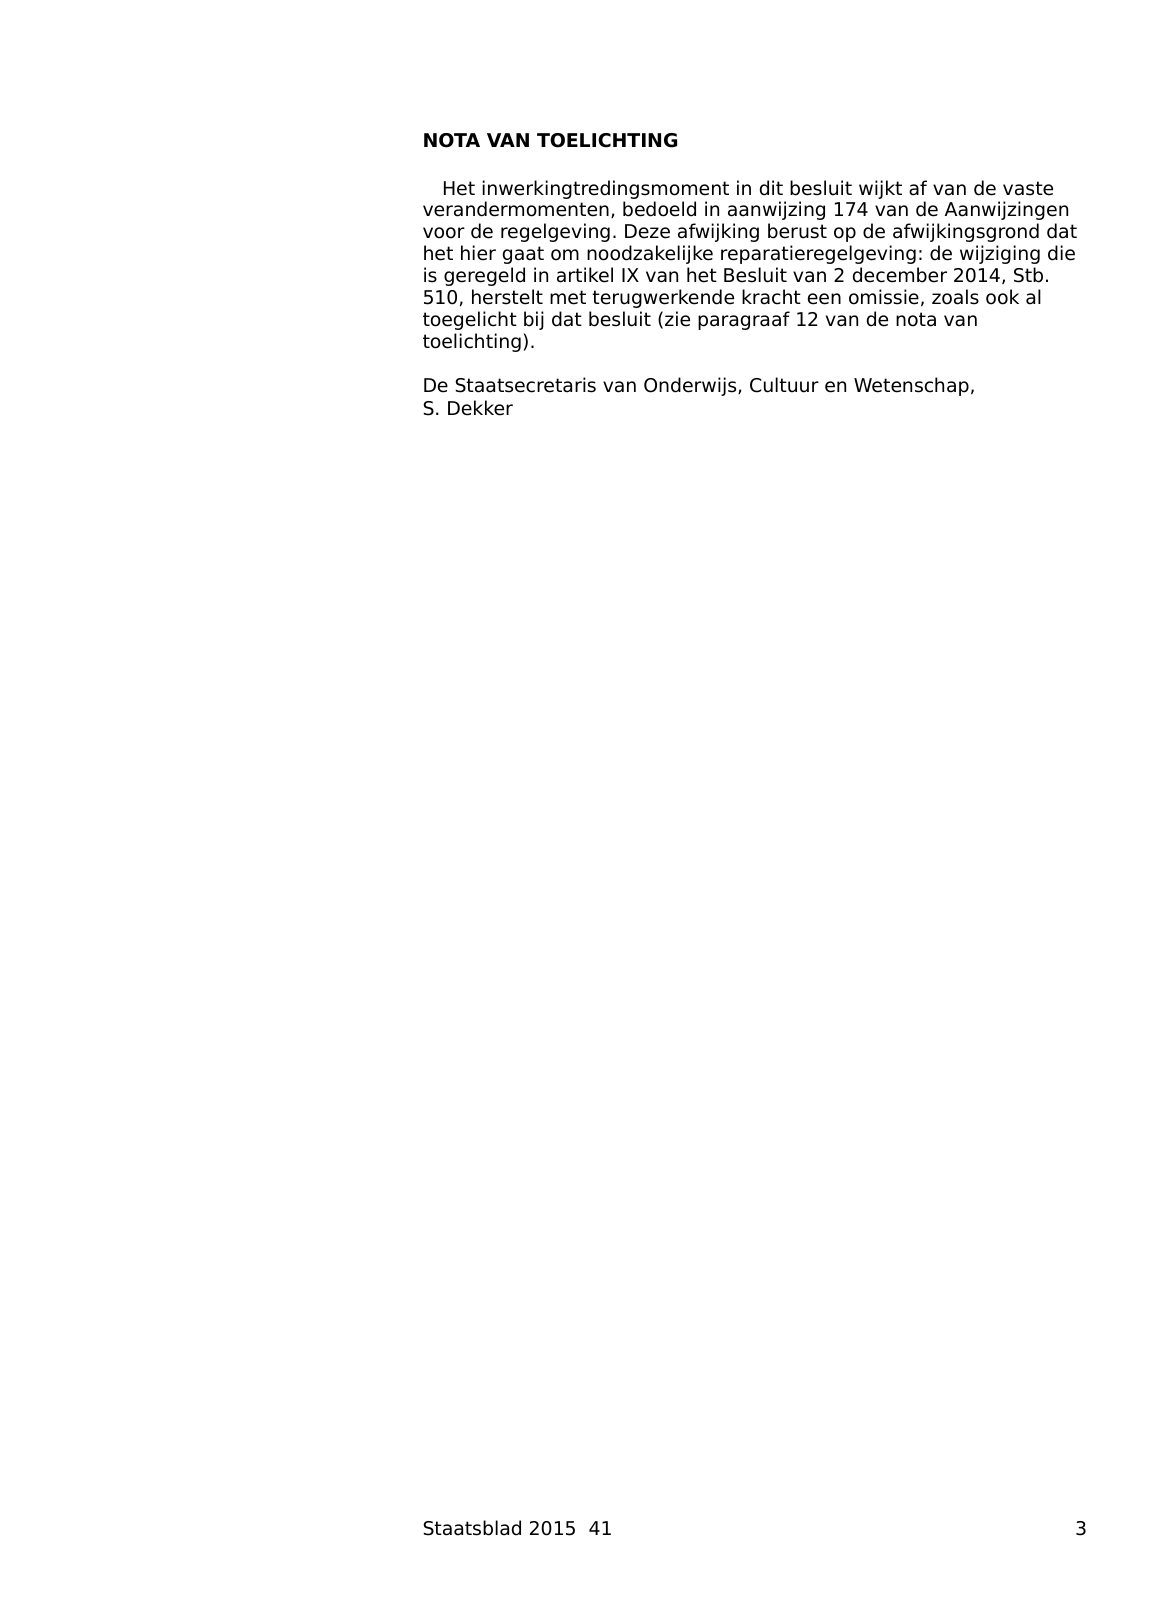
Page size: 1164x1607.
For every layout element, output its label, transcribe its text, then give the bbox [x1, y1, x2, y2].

subtitle NOTA VAN TOELICHTING [422, 130, 1087, 152]
text De Staatsecretaris van Onderwijs, Cultuur en Wetenschap, S. Dekker [422, 375, 1087, 419]
text Het inwerkingtredingsmoment in dit besluit wijkt af van de vaste verandermomenten, bedoeld in aanwijzing 174 van de Aanwijzingen voor de regelgeving. Deze afwijking berust op de afwijkingsgrond dat het hier gaat om noodzakelijke reparatieregelgeving: de wijziging die is geregeld in artikel IX van het Besluit van 2 december 2014, Stb. 510, herstelt met terugwerkende kracht een omissie, zoals ook al toegelicht bij dat besluit (zie paragraaf 12 van de nota van toelichting). [422, 177, 1087, 353]
